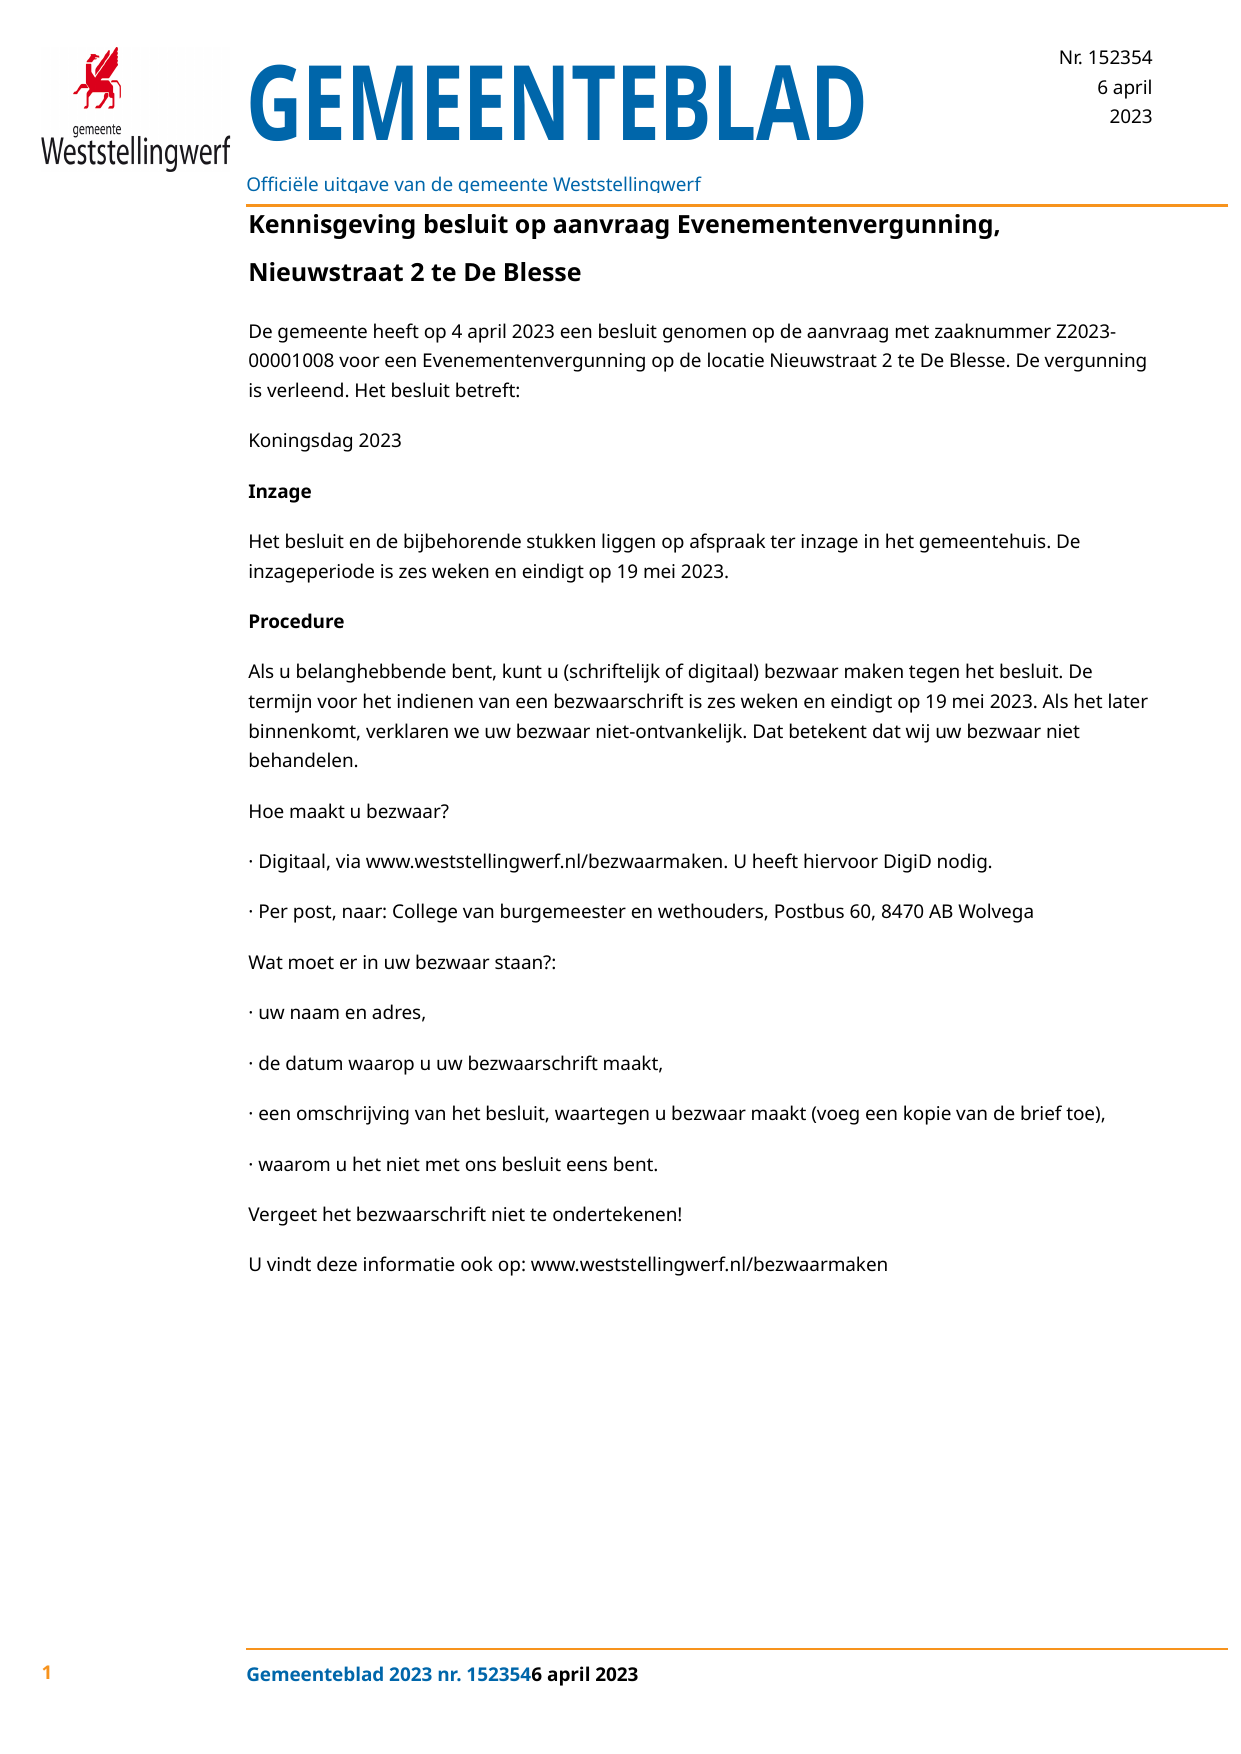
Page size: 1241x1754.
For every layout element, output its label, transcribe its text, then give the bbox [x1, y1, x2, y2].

text Hoe maakt u bezwaar? [248, 798, 1152, 824]
text · Digitaal, via www.weststellingwerf.nl/bezwaarmaken. U heeft hiervoor DigiD nodig. [248, 848, 1152, 874]
text De gemeente heeft op 4 april 2023 een besluit genomen op de aanvraag met zaaknummer Z2023-00001008 voor een Evenementenvergunning op de locatie Nieuwstraat 2 te De Blesse. De vergunning is verleend. Het besluit betreft: [248, 318, 1152, 403]
text · de datum waarop u uw bezwaarschrift maakt, [248, 1050, 1152, 1076]
text · Per post, naar: College van burgemeester en wethouders, Postbus 60, 8470 AB Wolvega [248, 899, 1152, 924]
text Het besluit en de bijbehorende stukken liggen op afspraak ter inzage in het gemeentehuis. De inzageperiode is zes weken en eindigt op 19 mei 2023. [248, 528, 1152, 584]
text · waarom u het niet met ons besluit eens bent. [248, 1151, 1152, 1177]
text Inzage [248, 478, 1152, 504]
text · uw naam en adres, [248, 999, 1152, 1025]
text U vindt deze informatie ook op: www.weststellingwerf.nl/bezwaarmaken [248, 1252, 1152, 1277]
picture [41, 47, 231, 172]
text Als u belanghebbende bent, kunt u (schriftelijk of digitaal) bezwaar maken tegen het besluit. De termijn voor het indienen van een bezwaarschrift is zes weken en eindigt op 19 mei 2023. Als het later binnenkomt, verklaren we uw bezwaar niet-ontvankelijk. Dat betekent dat wij uw bezwaar niet behandelen. [248, 659, 1152, 773]
text Koningsdag 2023 [248, 427, 1152, 453]
text Wat moet er in uw bezwaar staan?: [248, 949, 1152, 975]
text · een omschrijving van het besluit, waartegen u bezwaar maakt (voeg een kopie van de brief toe), [248, 1100, 1152, 1126]
text Kennisgeving besluit op aanvraag Evenementenvergunning, Nieuwstraat 2 te De Blesse [248, 207, 1152, 288]
text Vergeet het bezwaarschrift niet te ondertekenen! [248, 1201, 1152, 1227]
text Procedure [248, 608, 1152, 634]
